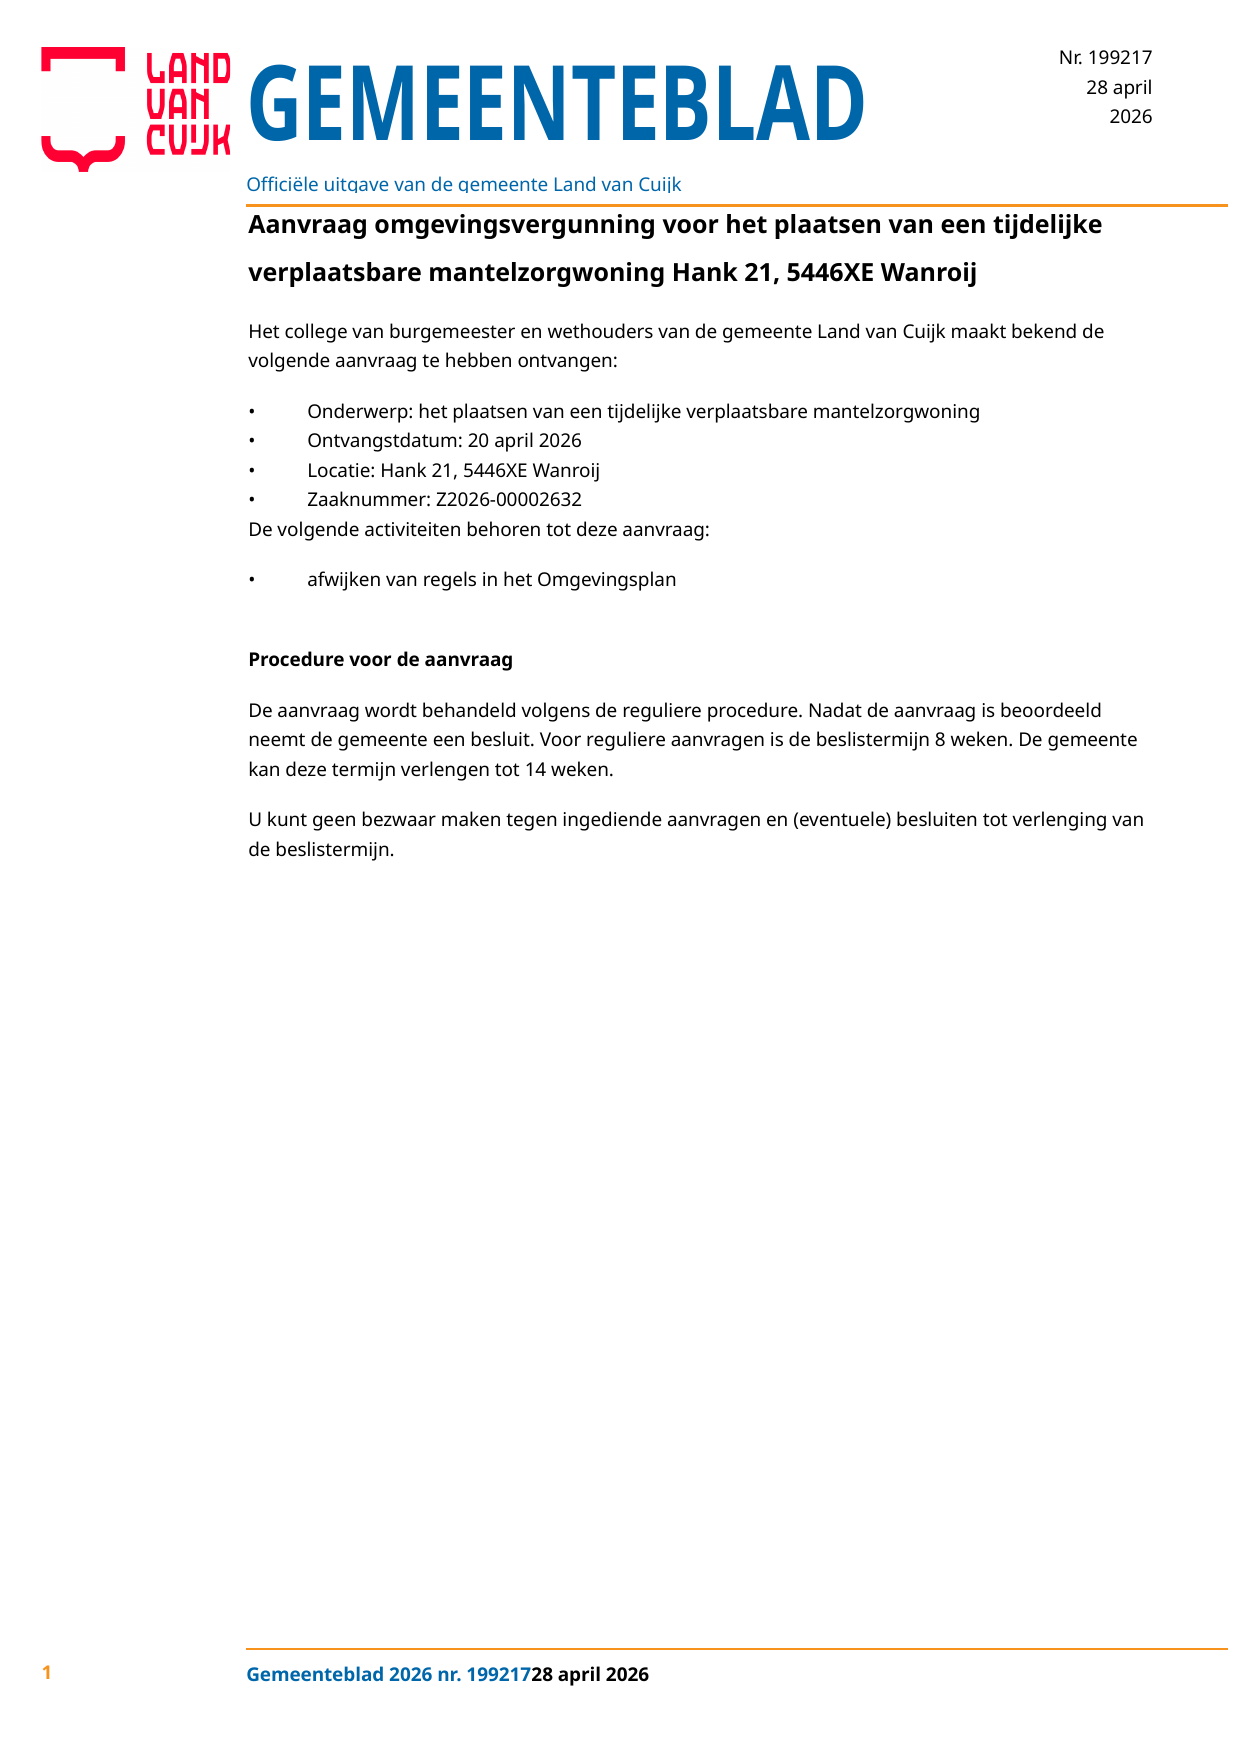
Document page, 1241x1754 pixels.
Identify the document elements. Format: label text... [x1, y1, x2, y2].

picture [41, 47, 231, 172]
list Onderwerp: het plaatsen van een tijdelijke verplaatsbare mantelzorgwoning [248, 398, 1152, 424]
text Procedure voor de aanvraag [248, 647, 1152, 672]
text De volgende activiteiten behoren tot deze aanvraag: [248, 516, 1152, 542]
text Aanvraag omgevingsvergunning voor het plaatsen van een tijdelijke verplaatsbare mantelzorgwoning Hank 21, 5446XE Wanroij [248, 207, 1152, 288]
list afwijken van regels in het Omgevingsplan [248, 567, 1152, 592]
list Locatie: Hank 21, 5446XE Wanroij [248, 457, 1152, 483]
list Zaaknummer: Z2026-00002632 [248, 487, 1152, 512]
text De aanvraag wordt behandeld volgens de reguliere procedure. Nadat de aanvraag is beoordeeld neemt de gemeente een besluit. Voor reguliere aanvragen is de beslistermijn 8 weken. De gemeente kan deze termijn verlengen tot 14 weken. [248, 697, 1152, 782]
text U kunt geen bezwaar maken tegen ingediende aanvragen en (eventuele) besluiten tot verlenging van de beslistermijn. [248, 807, 1152, 862]
text Het college van burgemeester en wethouders van de gemeente Land van Cuijk maakt bekend de volgende aanvraag te hebben ontvangen: [248, 318, 1152, 373]
list Ontvangstdatum: 20 april 2026 [248, 427, 1152, 453]
